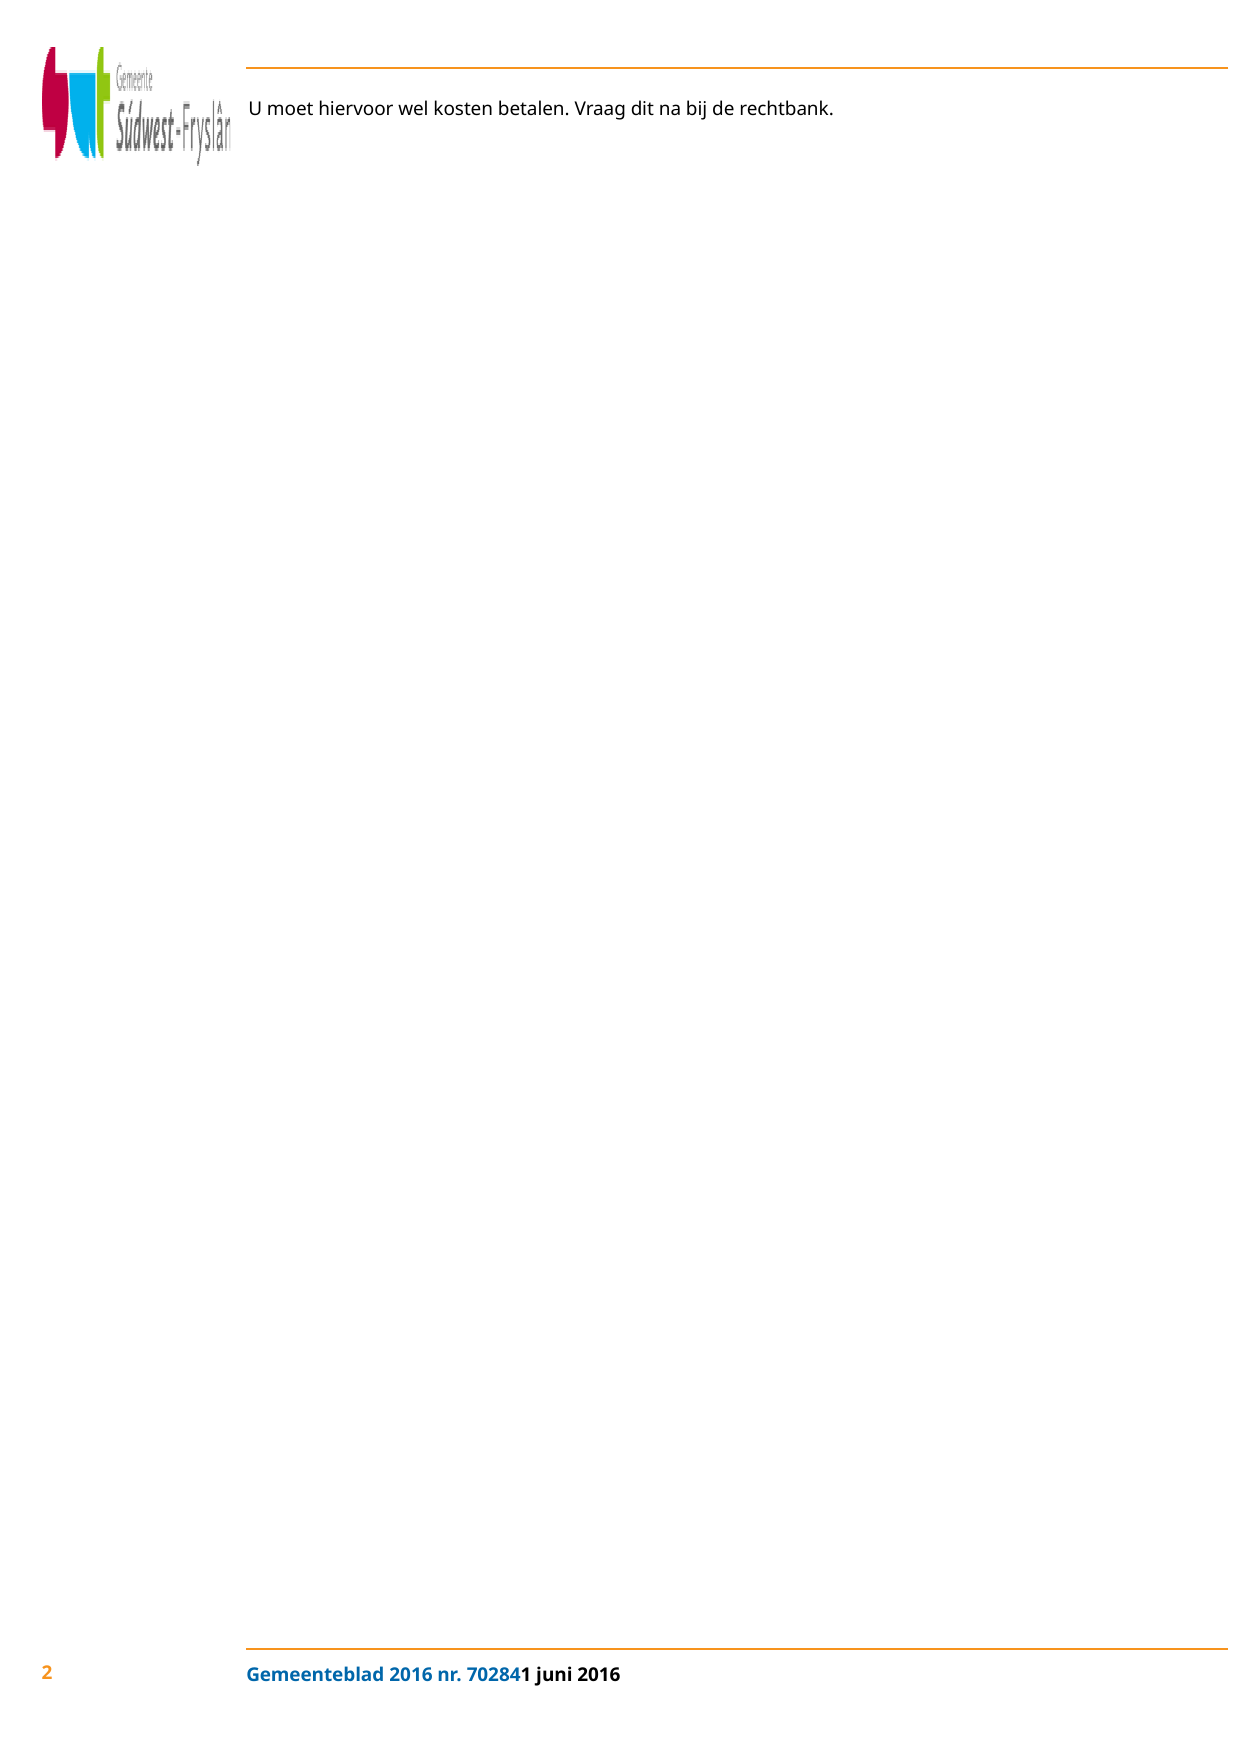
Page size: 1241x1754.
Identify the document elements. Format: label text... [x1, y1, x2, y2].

picture [41, 47, 231, 172]
text U moet hiervoor wel kosten betalen. Vraag dit na bij de rechtbank. [248, 95, 1152, 121]
